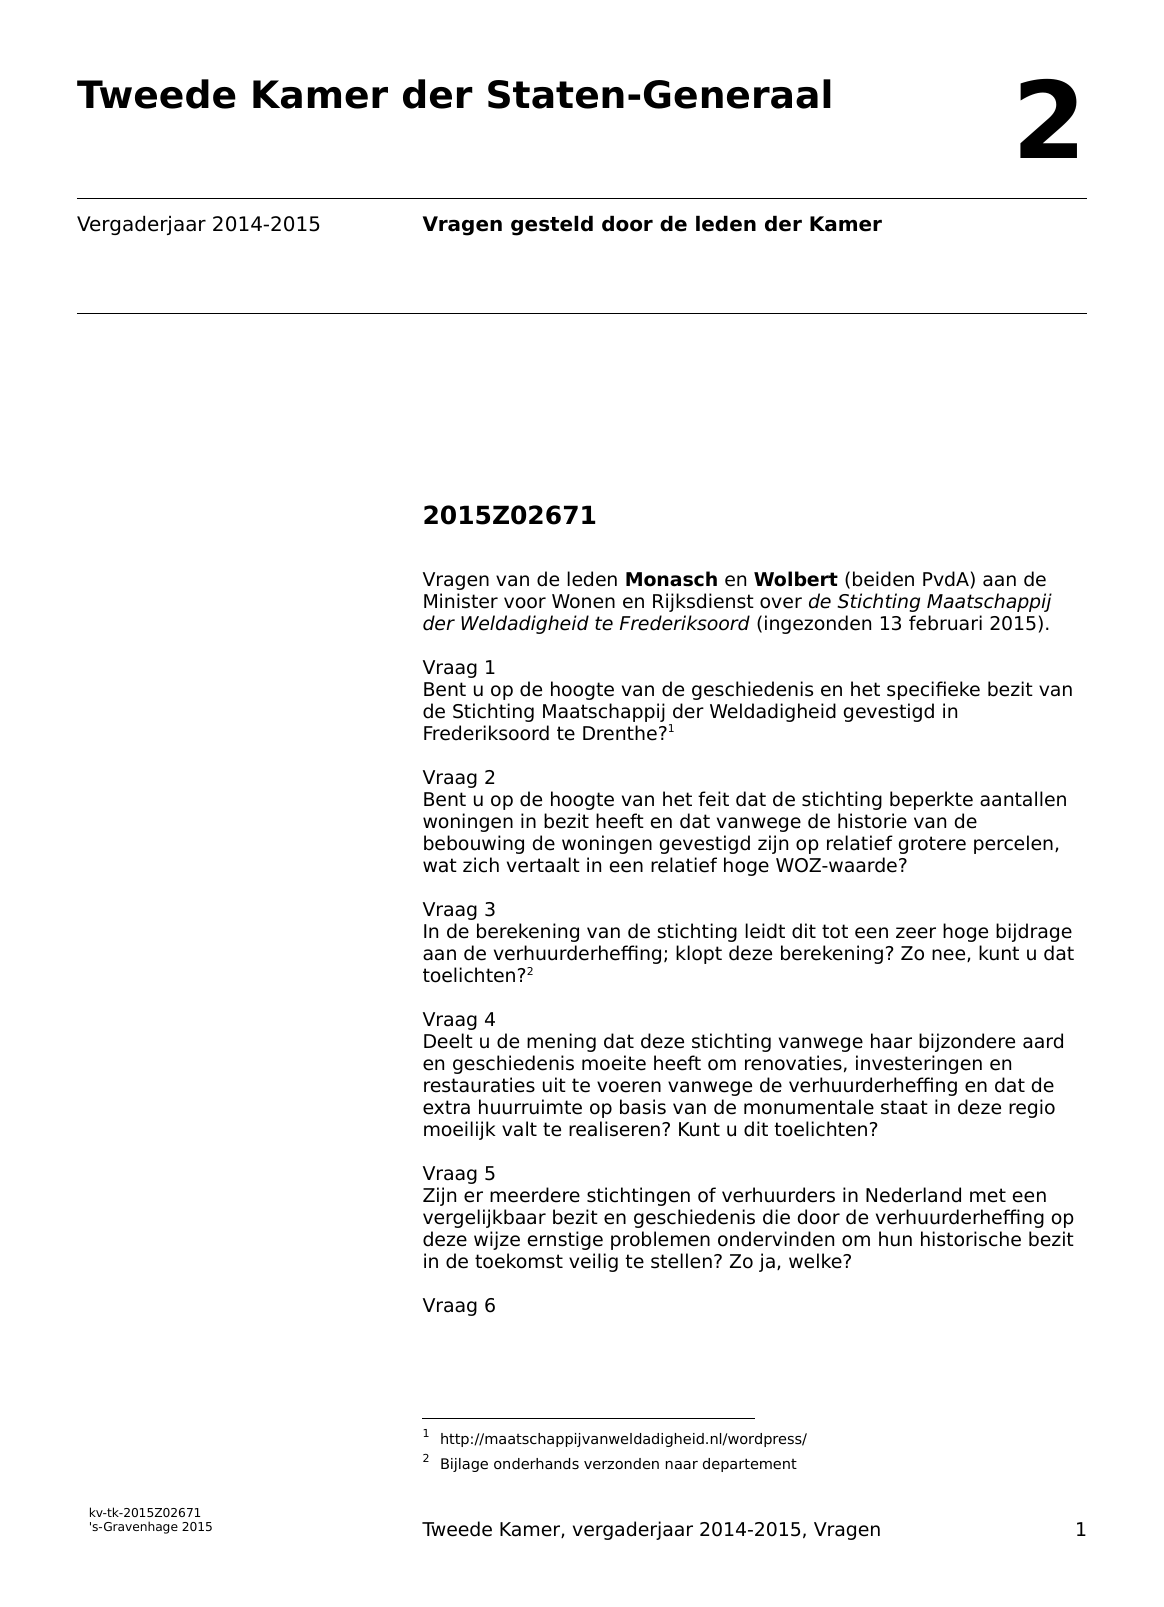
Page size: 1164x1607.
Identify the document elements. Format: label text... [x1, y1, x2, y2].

text Zijn er meerdere stichtingen of verhuurders in Nederland met een vergelijkbaar bezit en geschiedenis die door de verhuurderheffing op deze wijze ernstige problemen ondervinden om hun historische bezit in de toekomst veilig te stellen? Zo ja, welke? [422, 1185, 1087, 1273]
text Vraag 4 [422, 1009, 1087, 1031]
text Bent u op de hoogte van het feit dat de stichting beperkte aantallen woningen in bezit heeft en dat vanwege de historie van de bebouwing de woningen gevestigd zijn op relatief grotere percelen, wat zich vertaalt in een relatief hoge WOZ-waarde? [422, 789, 1087, 877]
text Deelt u de mening dat deze stichting vanwege haar bijzondere aard en geschiedenis moeite heeft om renovaties, investeringen en restauraties uit te voeren vanwege de verhuurderheffing en dat de extra huurruimte op basis van de monumentale staat in deze regio moeilijk valt te realiseren? Kunt u dit toelichten? [422, 1031, 1087, 1141]
table_cell Vergaderjaar 2014-2015 [77, 199, 422, 313]
text Vragen van de leden Monasch en Wolbert (beiden PvdA) aan de Minister voor Wonen en Rijksdienst over de Stichting Maatschappij der Weldadigheid te Frederiksoord (ingezonden 13 februari 2015). [422, 569, 1087, 635]
text Vraag 1 [422, 657, 1087, 679]
text http://maatschappijvanweldadigheid.nl/wordpress/ [422, 1427, 1087, 1449]
text Vraag 6 [422, 1295, 1087, 1317]
text Bent u op de hoogte van de geschiedenis en het specifieke bezit van de Stichting Maatschappij der Weldadigheid gevestigd in Frederiksoord te Drenthe? [422, 679, 1087, 745]
text In de berekening van de stichting leidt dit tot een zeer hoge bijdrage aan de verhuurderheffing; klopt deze berekening? Zo nee, kunt u dat toelichten? [422, 921, 1087, 987]
table_header Tweede Kamer der Staten-Generaal [77, 59, 886, 198]
text Vraag 5 [422, 1163, 1087, 1185]
text 's-Gravenhage 2015 [88, 1520, 323, 1534]
text 2015Z02671 [422, 501, 1087, 531]
table_header 2 [886, 59, 1087, 198]
text kv-tk-2015Z02671 [88, 1506, 323, 1520]
text Vraag 3 [422, 899, 1087, 921]
text Vraag 2 [422, 767, 1087, 789]
table_cell Vragen gesteld door de leden der Kamer [422, 199, 1087, 313]
text Bijlage onderhands verzonden naar departement [422, 1452, 1087, 1474]
